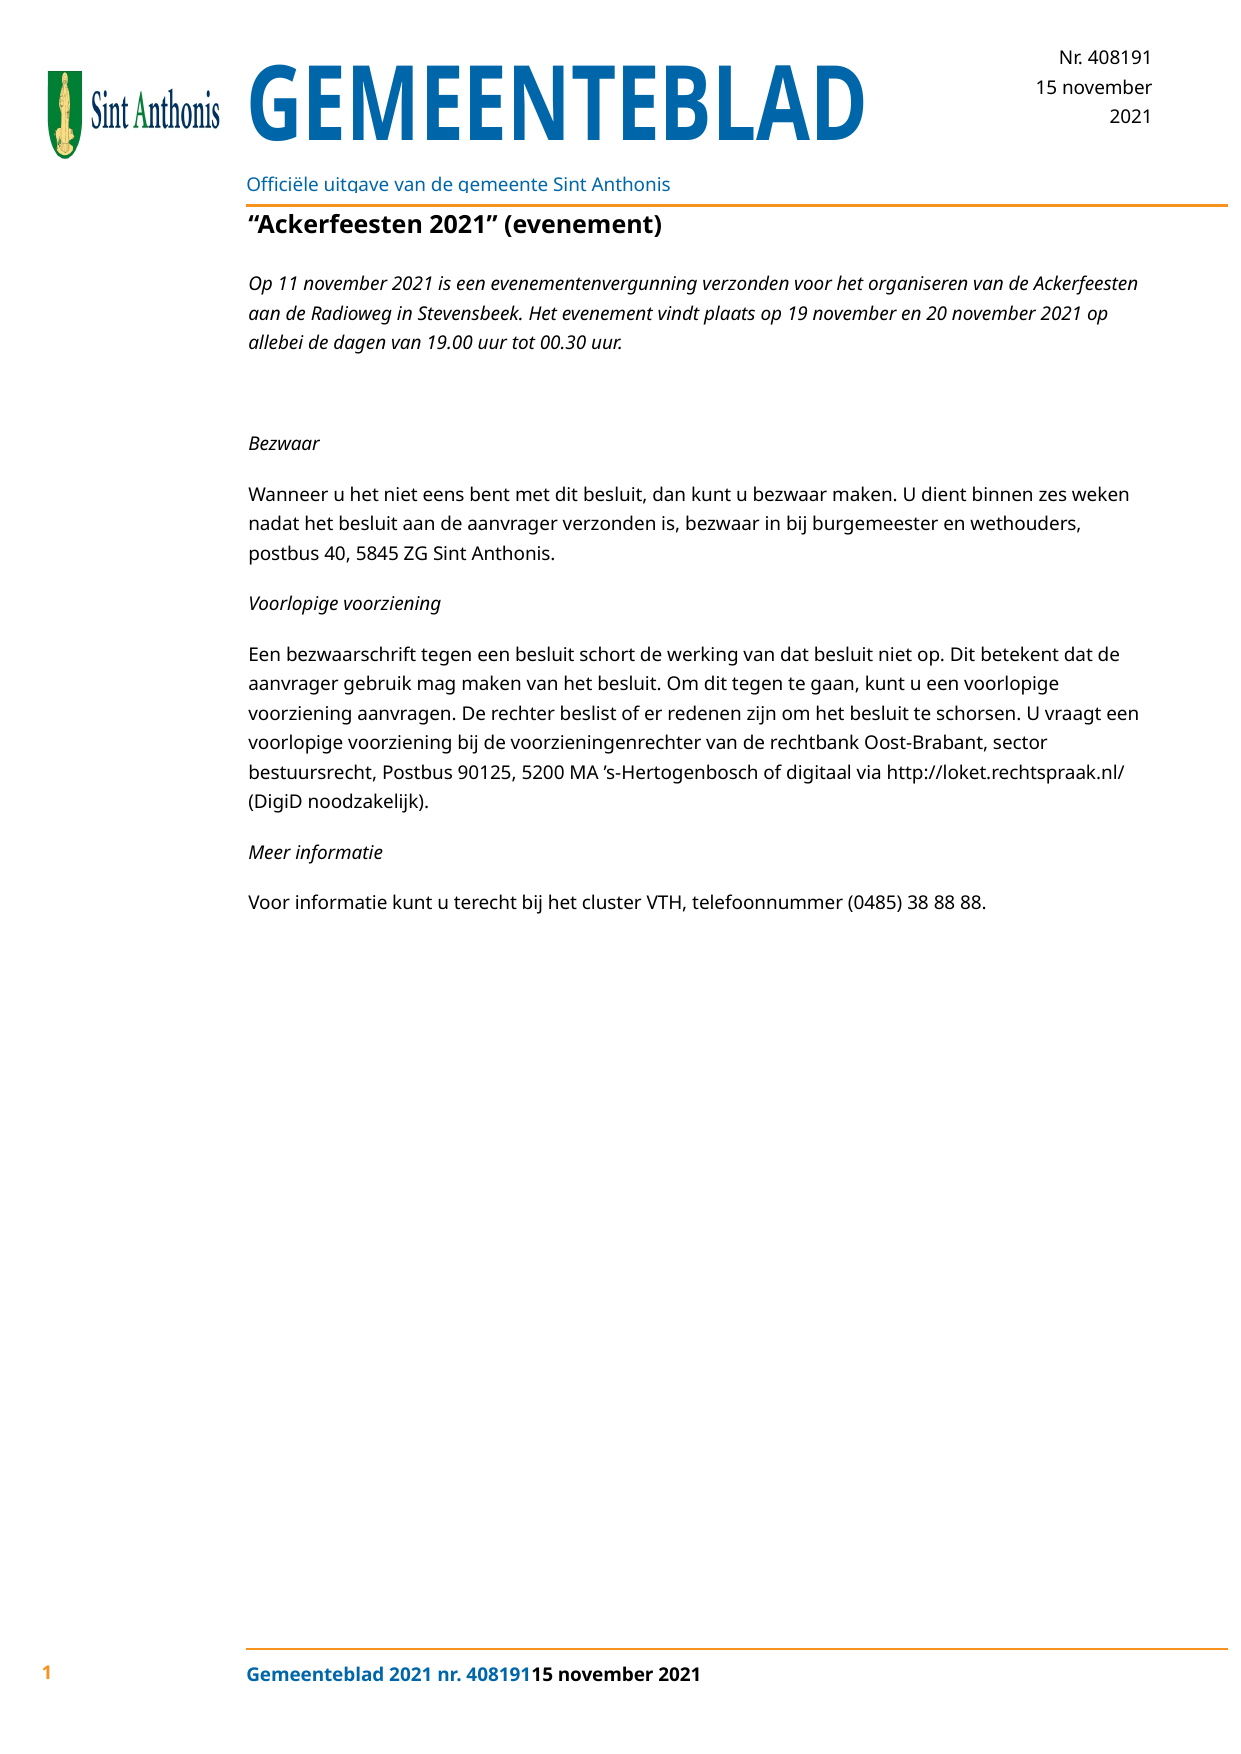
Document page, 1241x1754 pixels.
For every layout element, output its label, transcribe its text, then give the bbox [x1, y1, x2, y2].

text Op 11 november 2021 is een evenementenvergunning verzonden voor het organiseren van de Ackerfeesten aan de Radioweg in Stevensbeek. Het evenement vindt plaats op 19 november en 20 november 2021 op allebei de dagen van 19.00 uur tot 00.30 uur. [248, 270, 1152, 355]
text Wanneer u het niet eens bent met dit besluit, dan kunt u bezwaar maken. U dient binnen zes weken nadat het besluit aan de aanvrager verzonden is, bezwaar in bij burgemeester en wethouders, postbus 40, 5845 ZG Sint Anthonis. [248, 481, 1152, 566]
text Bezwaar [248, 430, 1152, 456]
text Voorlopige voorziening [248, 590, 1152, 616]
text Meer informatie [248, 839, 1152, 865]
picture [41, 47, 231, 172]
text Voor informatie kunt u terecht bij het cluster VTH, telefoonnummer (0485) 38 88 88. [248, 889, 1152, 915]
text “Ackerfeesten 2021” (evenement) [248, 207, 1152, 241]
text Een bezwaarschrift tegen een besluit schort de werking van dat besluit niet op. Dit betekent dat de aanvrager gebruik mag maken van het besluit. Om dit tegen te gaan, kunt u een voorlopige voorziening aanvragen. De rechter beslist of er redenen zijn om het besluit te schorsen. U vraagt een voorlopige voorziening bij de voorzieningenrechter van de rechtbank Oost-Brabant, sector bestuursrecht, Postbus 90125, 5200 MA ’s-Hertogenbosch of digitaal via http://loket.rechtspraak.nl/ (DigiD noodzakelijk). [248, 641, 1152, 814]
